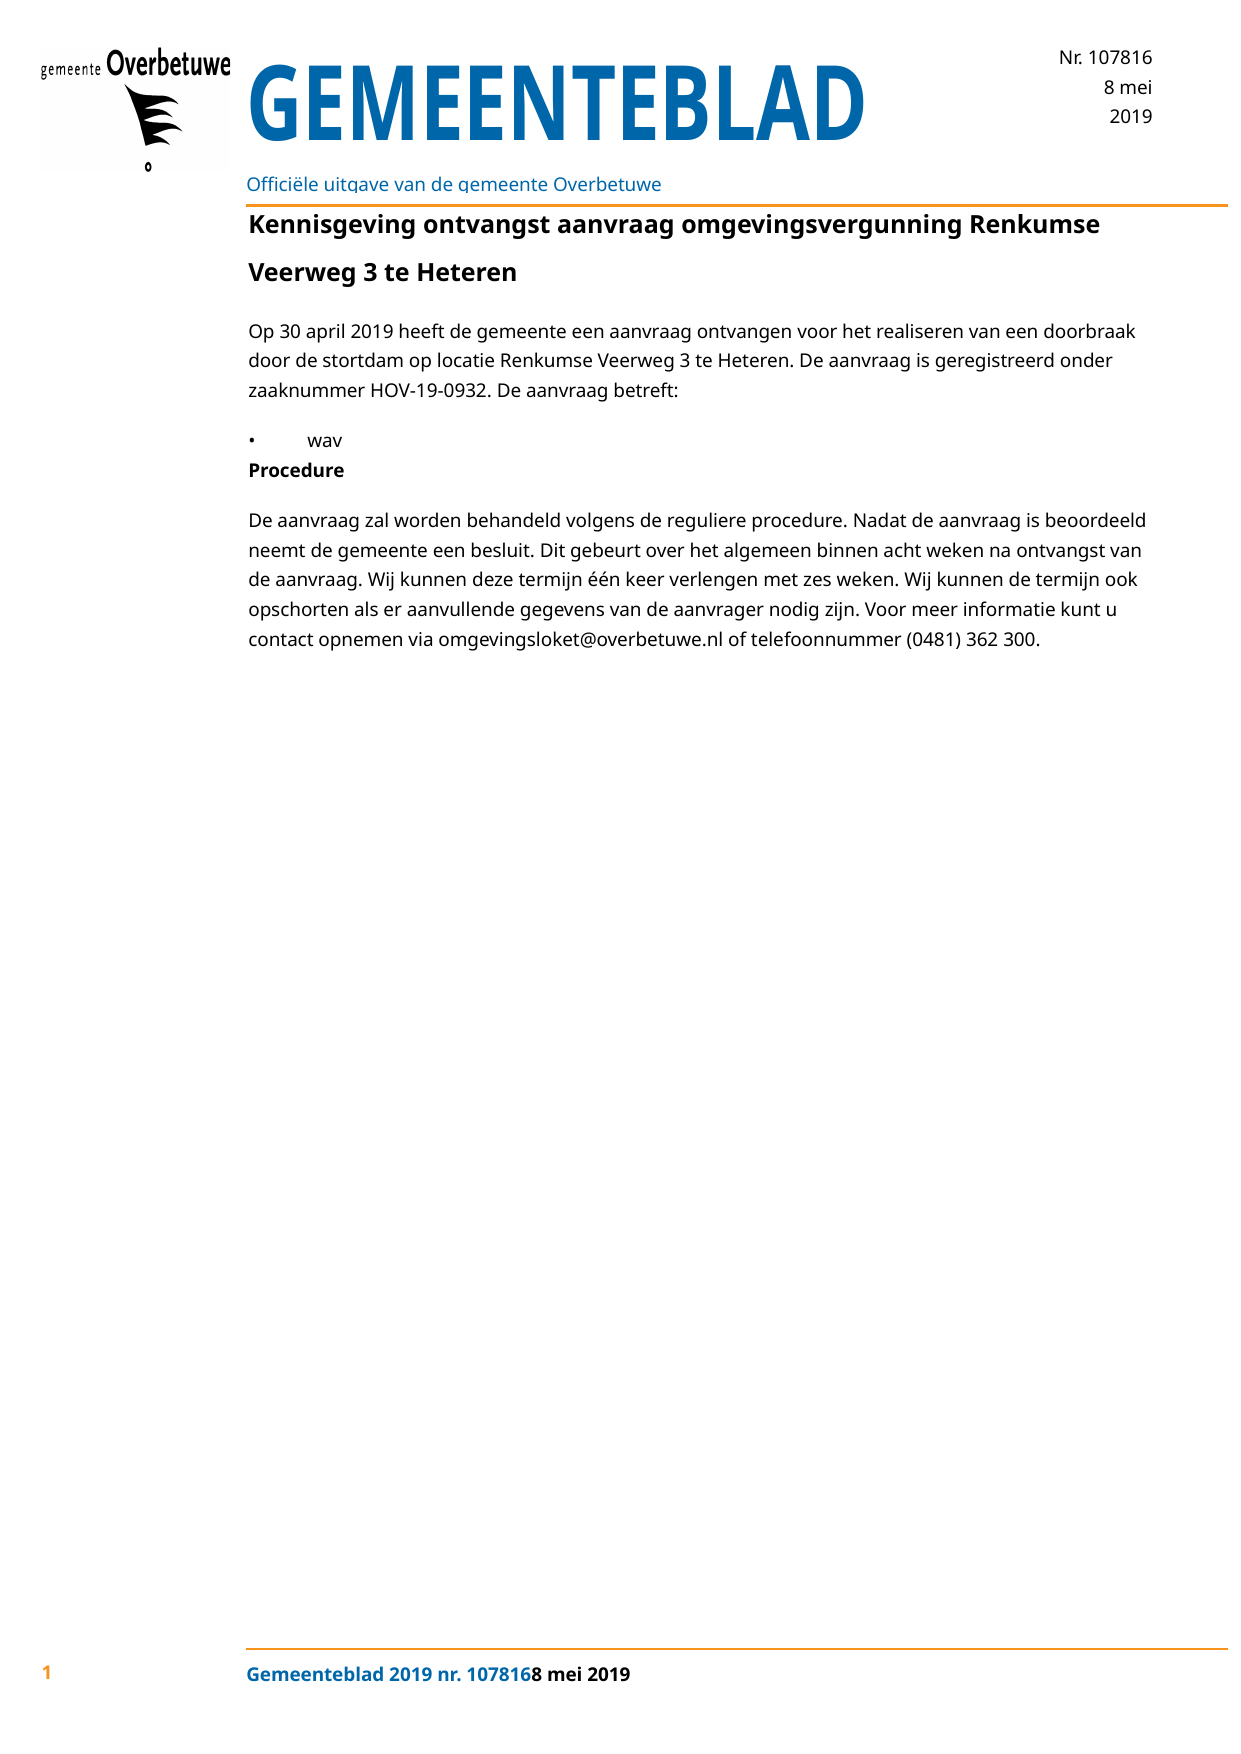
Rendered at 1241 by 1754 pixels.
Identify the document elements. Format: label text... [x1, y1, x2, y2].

text Kennisgeving ontvangst aanvraag omgevingsvergunning Renkumse Veerweg 3 te Heteren [248, 207, 1152, 288]
picture [41, 47, 231, 172]
text Op 30 april 2019 heeft de gemeente een aanvraag ontvangen voor het realiseren van een doorbraak door de stortdam op locatie Renkumse Veerweg 3 te Heteren. De aanvraag is geregistreerd onder zaaknummer HOV-19-0932. De aanvraag betreft: [248, 318, 1152, 403]
text Procedure [248, 457, 1152, 483]
text De aanvraag zal worden behandeld volgens de reguliere procedure. Nadat de aanvraag is beoordeeld neemt de gemeente een besluit. Dit gebeurt over het algemeen binnen acht weken na ontvangst van de aanvraag. Wij kunnen deze termijn één keer verlengen met zes weken. Wij kunnen de termijn ook opschorten als er aanvullende gegevens van de aanvrager nodig zijn. Voor meer informatie kunt u contact opnemen via omgevingsloket@overbetuwe.nl of telefoonnummer (0481) 362 300. [248, 507, 1152, 652]
list wav [248, 427, 1152, 453]
